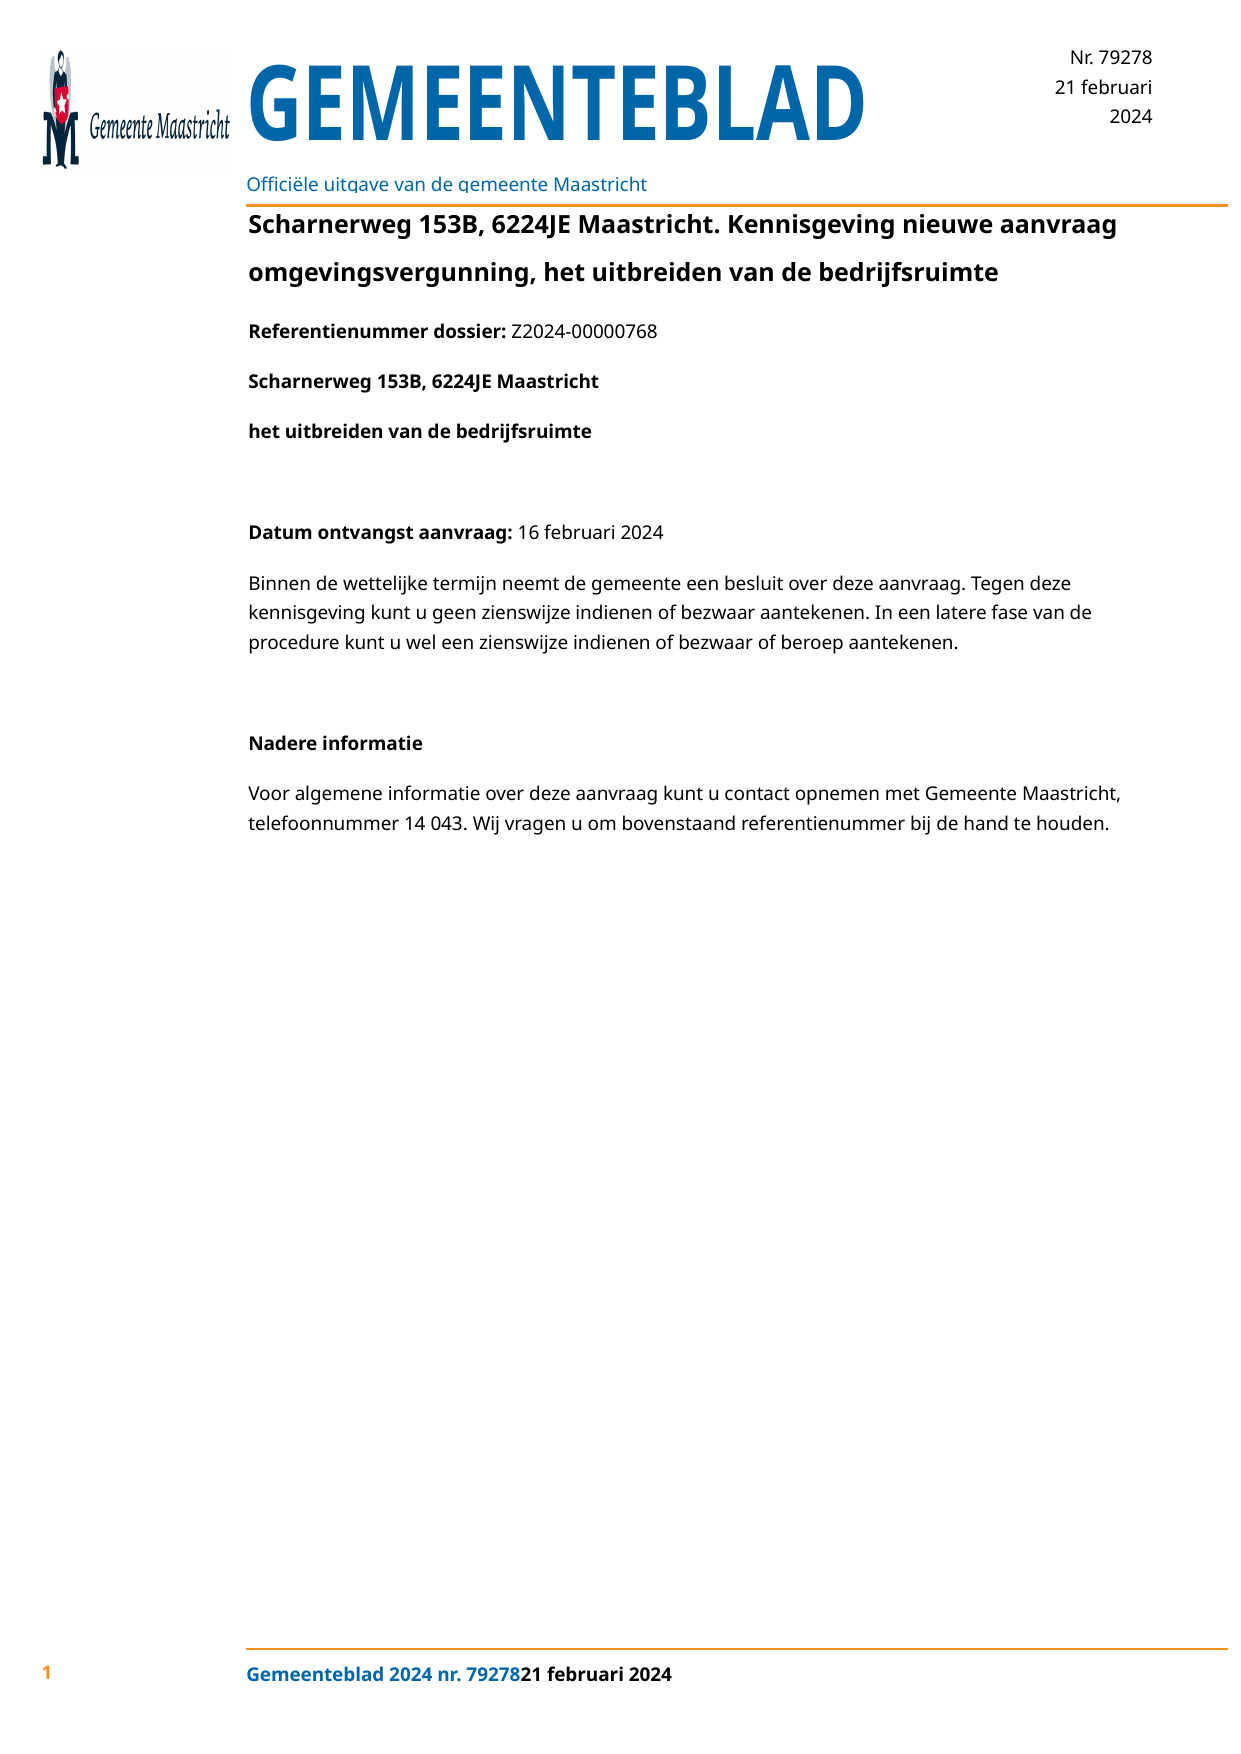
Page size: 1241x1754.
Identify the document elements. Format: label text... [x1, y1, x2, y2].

text Datum ontvangst aanvraag: 16 februari 2024 [248, 519, 1152, 545]
text Binnen de wettelijke termijn neemt de gemeente een besluit over deze aanvraag. Tegen deze kennisgeving kunt u geen zienswijze indienen of bezwaar aantekenen. In een latere fase van de procedure kunt u wel een zienswijze indienen of bezwaar of beroep aantekenen. [248, 570, 1152, 655]
text Scharnerweg 153B, 6224JE Maastricht. Kennisgeving nieuwe aanvraag omgevingsvergunning, het uitbreiden van de bedrijfsruimte [248, 207, 1152, 288]
text Nadere informatie [248, 730, 1152, 756]
text het uitbreiden van de bedrijfsruimte [248, 419, 1152, 444]
text Voor algemene informatie over deze aanvraag kunt u contact opnemen met Gemeente Maastricht, telefoonnummer 14 043. Wij vragen u om bovenstaand referentienummer bij de hand te houden. [248, 780, 1152, 836]
text Scharnerweg 153B, 6224JE Maastricht [248, 368, 1152, 394]
text Referentienummer dossier: Z2024-00000768 [248, 318, 1152, 344]
picture [41, 47, 231, 172]
